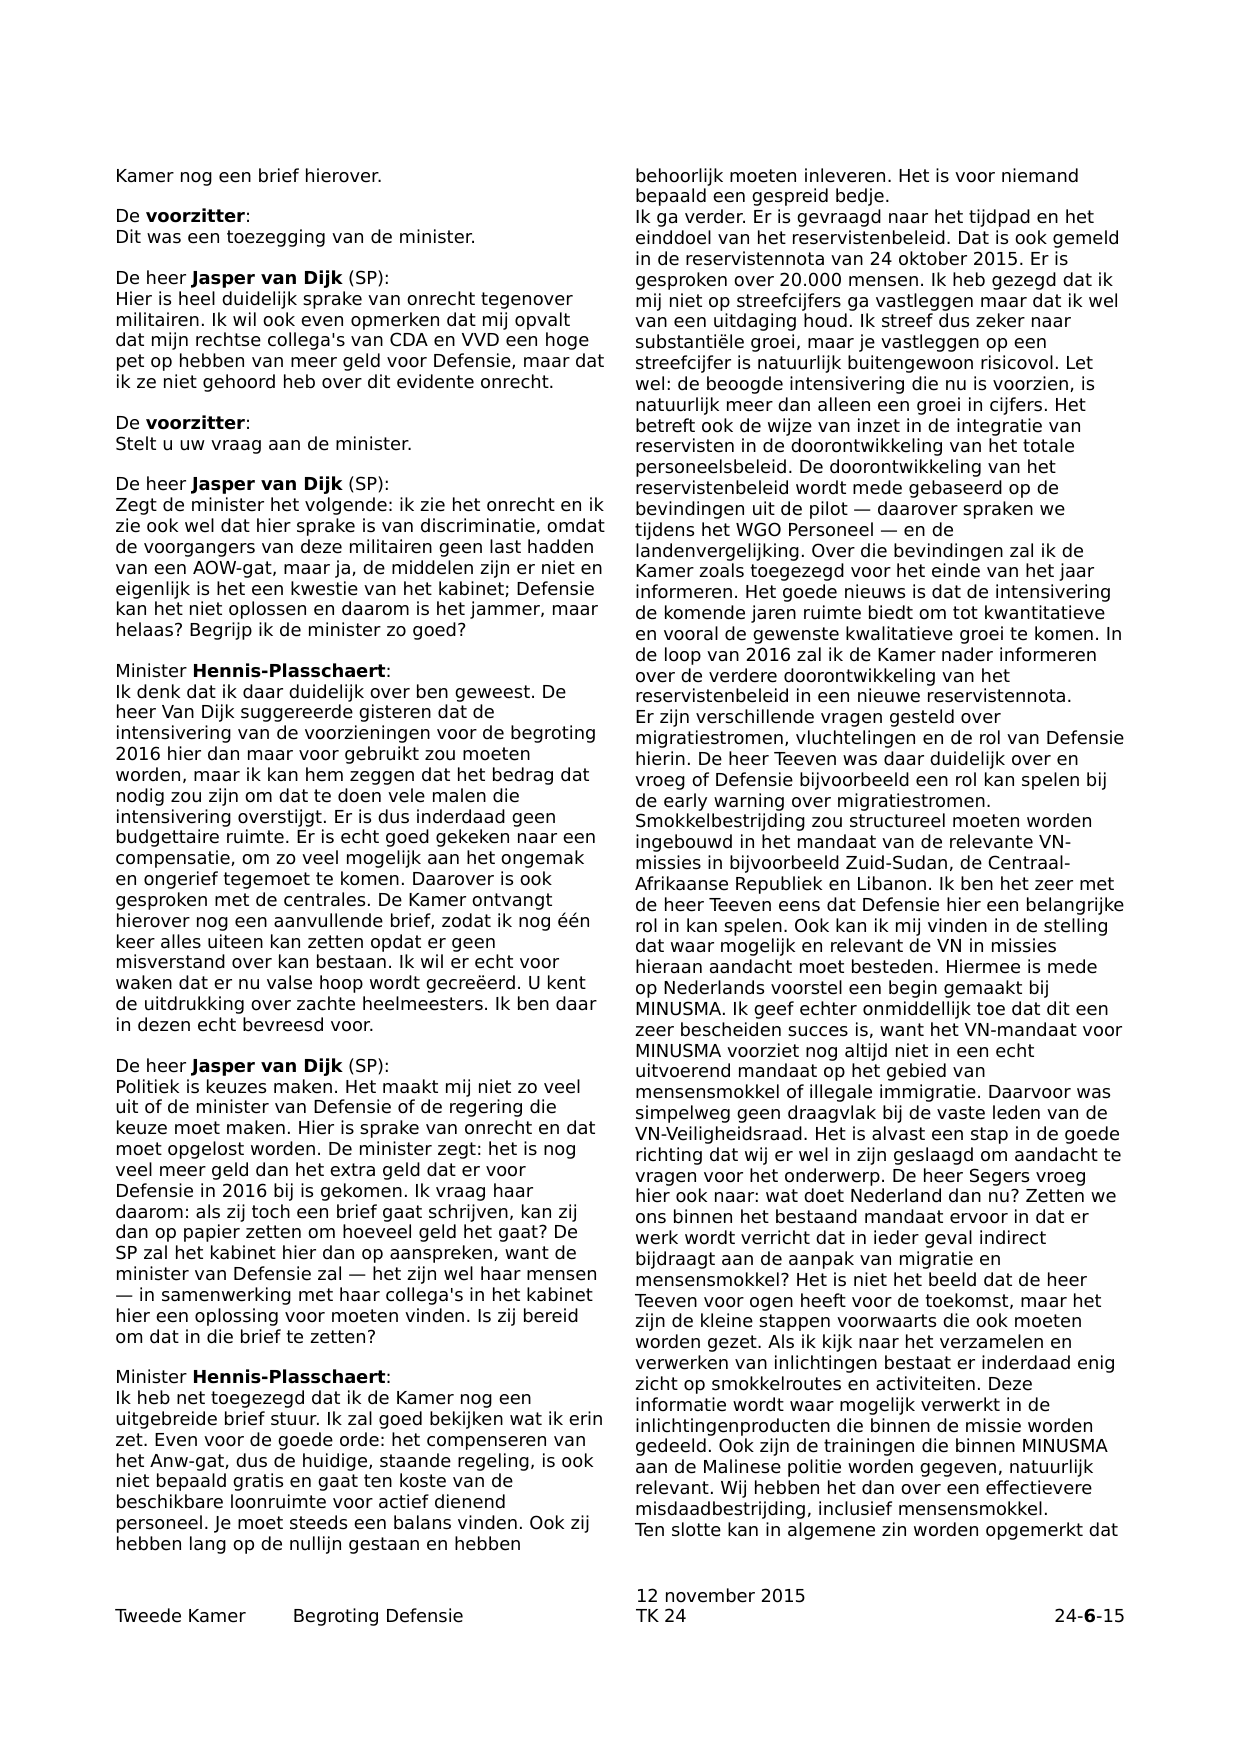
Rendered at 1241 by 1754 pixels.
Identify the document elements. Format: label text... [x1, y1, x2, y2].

text De voorzitter: [115, 206, 605, 227]
text Politiek is keuzes maken. Het maakt mij niet zo veel uit of de minister van Defensie of de regering die keuze moet maken. Hier is sprake van onrecht en dat moet opgelost worden. De minister zegt: het is nog veel meer geld dan het extra geld dat er voor Defensie in 2016 bij is gekomen. Ik vraag haar daarom: als zij toch een brief gaat schrijven, kan zij dan op papier zetten om hoeveel geld het gaat? De SP zal het kabinet hier dan op aanspreken, want de minister van Defensie zal — het zijn wel haar mensen — in samenwerking met haar collega's in het kabinet hier een oplossing voor moeten vinden. Is zij bereid om dat in die brief te zetten? [115, 1076, 605, 1347]
text De voorzitter: [115, 413, 605, 433]
text Ik ga verder. Er is gevraagd naar het tijdpad en het einddoel van het reservistenbeleid. Dat is ook gemeld in de reservistennota van 24 oktober 2015. Er is gesproken over 20.000 mensen. Ik heb gezegd dat ik mij niet op streefcijfers ga vastleggen maar dat ik wel van een uitdaging houd. Ik streef dus zeker naar substantiële groei, maar je vastleggen op een streefcijfer is natuurlijk buitengewoon risicovol. Let wel: de beoogde intensivering die nu is voorzien, is natuurlijk meer dan alleen een groei in cijfers. Het betreft ook de wijze van inzet in de integratie van reservisten in de doorontwikkeling van het totale personeelsbeleid. De doorontwikkeling van het reservistenbeleid wordt mede gebaseerd op de bevindingen uit de pilot — daarover spraken we tijdens het WGO Personeel — en de landenvergelijking. Over die bevindingen zal ik de Kamer zoals toegezegd voor het einde van het jaar informeren. Het goede nieuws is dat de intensivering de komende jaren ruimte biedt om tot kwantitatieve en vooral de gewenste kwalitatieve groei te komen. In de loop van 2016 zal ik de Kamer nader informeren over de verdere doorontwikkeling van het reservistenbeleid in een nieuwe reservistennota. [635, 207, 1125, 707]
text De heer Jasper van Dijk (SP): [115, 268, 605, 288]
text Dit was een toezegging van de minister. [115, 227, 605, 248]
text Hier is heel duidelijk sprake van onrecht tegenover militairen. Ik wil ook even opmerken dat mij opvalt dat mijn rechtse collega's van CDA en VVD een hoge pet op hebben van meer geld voor Defensie, maar dat ik ze niet gehoord heb over dit evidente onrecht. [115, 288, 605, 393]
text De heer Jasper van Dijk (SP): [115, 1056, 605, 1076]
text Ik heb net toegezegd dat ik de Kamer nog een uitgebreide brief stuur. Ik zal goed bekijken wat ik erin zet. Even voor de goede orde: het compenseren van het Anw-gat, dus de huidige, staande regeling, is ook niet bepaald gratis en gaat ten koste van de beschikbare loonruimte voor actief dienend personeel. Je moet steeds een balans vinden. Ook zij hebben lang op de nullijn gestaan en hebben [115, 1388, 605, 1554]
text Ten slotte kan in algemene zin worden opgemerkt dat [635, 1519, 1125, 1540]
text De heer Jasper van Dijk (SP): [115, 474, 605, 495]
text Minister Hennis-Plasschaert: [115, 661, 605, 681]
text behoorlijk moeten inleveren. Het is voor niemand bepaald een gespreid bedje. [635, 165, 1125, 207]
text Minister Hennis-Plasschaert: [115, 1367, 605, 1388]
text Er zijn verschillende vragen gesteld over migratiestromen, vluchtelingen en de rol van Defensie hierin. De heer Teeven was daar duidelijk over en vroeg of Defensie bijvoorbeeld een rol kan spelen bij de early warning over migratiestromen. Smokkelbestrijding zou structureel moeten worden ingebouwd in het mandaat van de relevante VN-missies in bijvoorbeeld Zuid-Sudan, de Centraal-Afrikaanse Republiek en Libanon. Ik ben het zeer met de heer Teeven eens dat Defensie hier een belangrijke rol in kan spelen. Ook kan ik mij vinden in de stelling dat waar mogelijk en relevant de VN in missies hieraan aandacht moet besteden. Hiermee is mede op Nederlands voorstel een begin gemaakt bij MINUSMA. Ik geef echter onmiddellijk toe dat dit een zeer bescheiden succes is, want het VN-mandaat voor MINUSMA voorziet nog altijd niet in een echt uitvoerend mandaat op het gebied van mensensmokkel of illegale immigratie. Daarvoor was simpelweg geen draagvlak bij de vaste leden van de VN-Veiligheidsraad. Het is alvast een stap in de goede richting dat wij er wel in zijn geslaagd om aandacht te vragen voor het onderwerp. De heer Segers vroeg hier ook naar: wat doet Nederland dan nu? Zetten we ons binnen het bestaand mandaat ervoor in dat er werk wordt verricht dat in ieder geval indirect bijdraagt aan de aanpak van migratie en mensensmokkel? Het is niet het beeld dat de heer Teeven voor ogen heeft voor de toekomst, maar het zijn de kleine stappen voorwaarts die ook moeten worden gezet. Als ik kijk naar het verzamelen en verwerken van inlichtingen bestaat er inderdaad enig zicht op smokkelroutes en activiteiten. Deze informatie wordt waar mogelijk verwerkt in de inlichtingenproducten die binnen de missie worden gedeeld. Ook zijn de trainingen die binnen MINUSMA aan de Malinese politie worden gegeven, natuurlijk relevant. Wij hebben het dan over een effectievere misdaadbestrijding, inclusief mensensmokkel. [635, 707, 1125, 1519]
text Kamer nog een brief hierover. [115, 165, 605, 186]
text Stelt u uw vraag aan de minister. [115, 433, 605, 454]
text Zegt de minister het volgende: ik zie het onrecht en ik zie ook wel dat hier sprake is van discriminatie, omdat de voorgangers van deze militairen geen last hadden van een AOW-gat, maar ja, de middelen zijn er niet en eigenlijk is het een kwestie van het kabinet; Defensie kan het niet oplossen en daarom is het jammer, maar helaas? Begrijp ik de minister zo goed? [115, 495, 605, 641]
text Ik denk dat ik daar duidelijk over ben geweest. De heer Van Dijk suggereerde gisteren dat de intensivering van de voorzieningen voor de begroting 2016 hier dan maar voor gebruikt zou moeten worden, maar ik kan hem zeggen dat het bedrag dat nodig zou zijn om dat te doen vele malen die intensivering overstijgt. Er is dus inderdaad geen budgettaire ruimte. Er is echt goed gekeken naar een compensatie, om zo veel mogelijk aan het ongemak en ongerief tegemoet te komen. Daarover is ook gesproken met de centrales. De Kamer ontvangt hierover nog een aanvullende brief, zodat ik nog één keer alles uiteen kan zetten opdat er geen misverstand over kan bestaan. Ik wil er echt voor waken dat er nu valse hoop wordt gecreëerd. U kent de uitdrukking over zachte heelmeesters. Ik ben daar in dezen echt bevreesd voor. [115, 681, 605, 1036]
